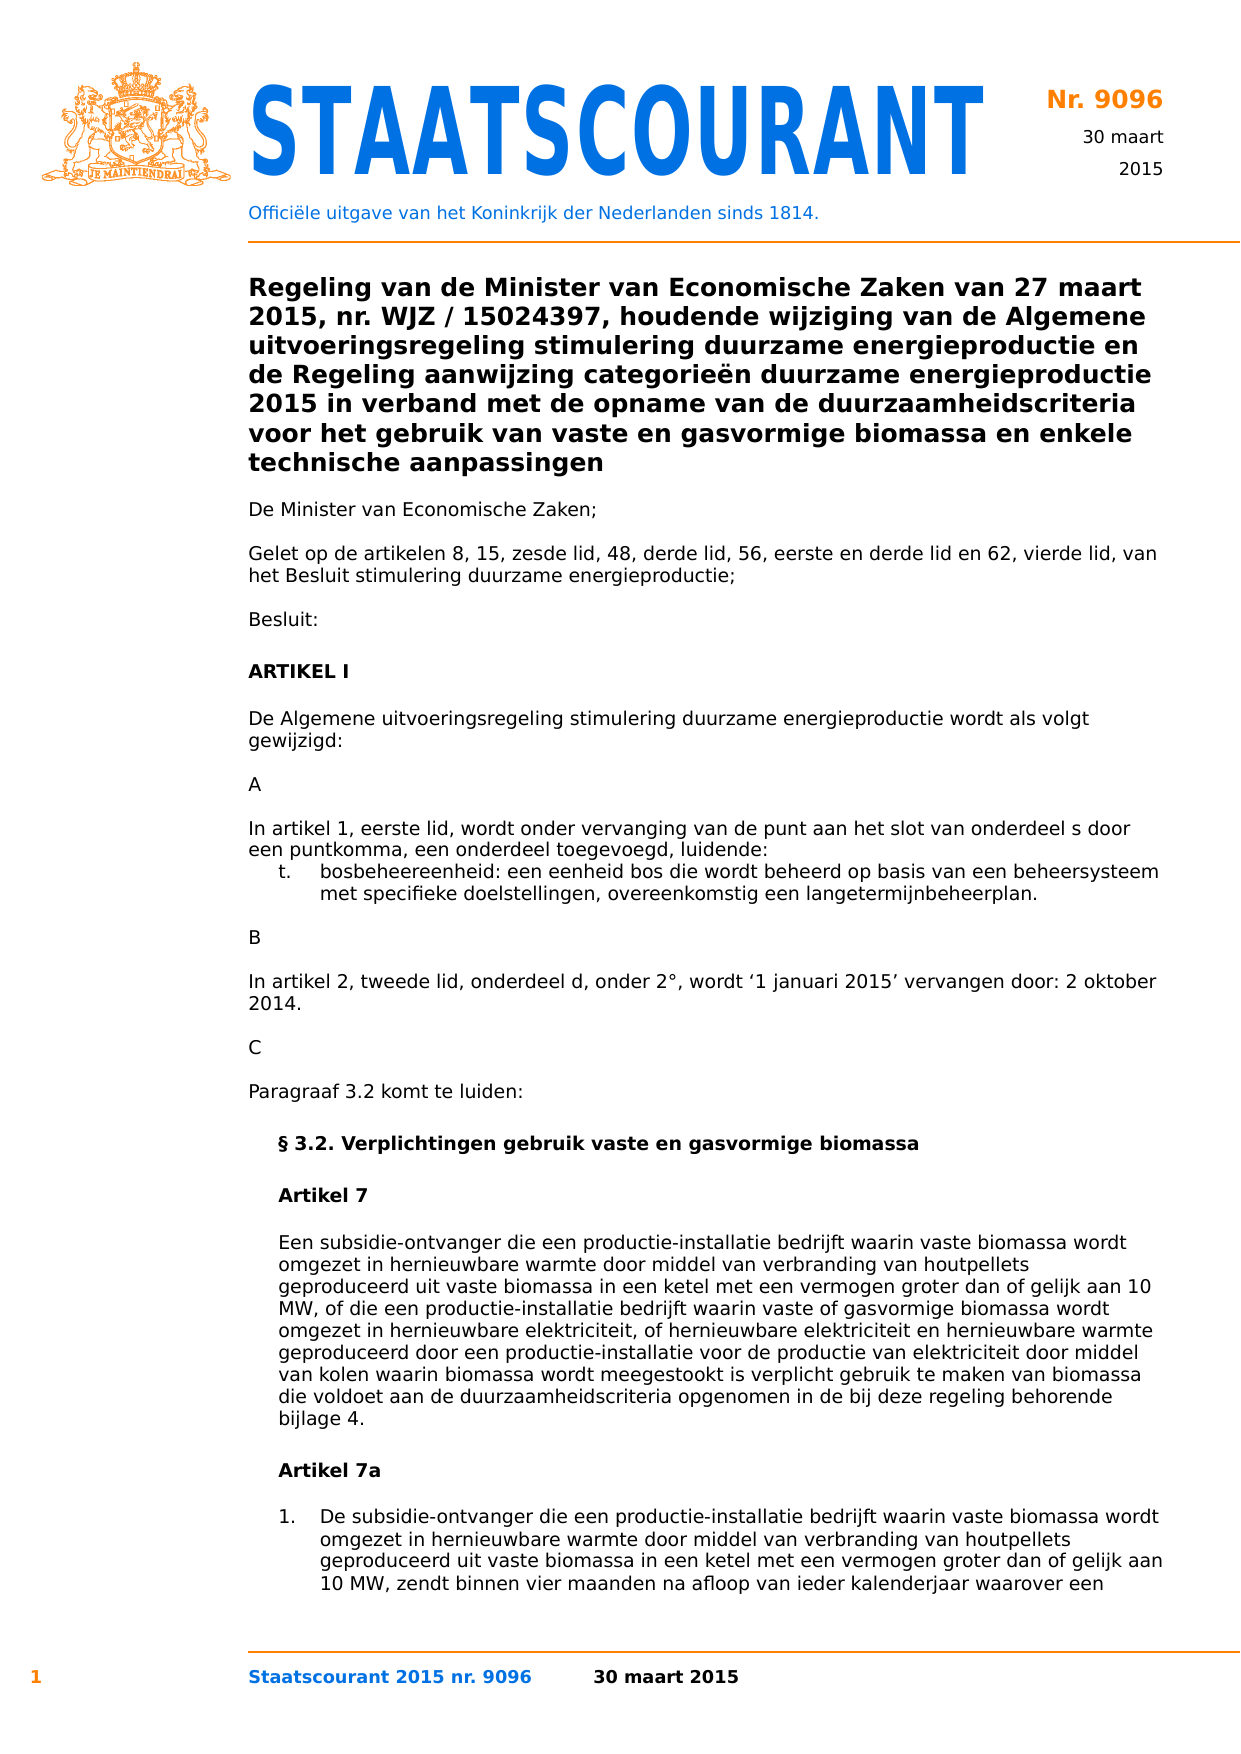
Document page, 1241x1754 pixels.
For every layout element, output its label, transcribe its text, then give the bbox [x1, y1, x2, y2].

table_cell 2015 [998, 153, 1240, 203]
table_cell 30 maart [998, 121, 1240, 153]
text 1. De subsidie-ontvanger die een productie-installatie bedrijft waarin vaste biomassa wordt omgezet in hernieuwbare warmte door middel van verbranding van houtpellets geproduceerd uit vaste biomassa in een ketel met een vermogen groter dan of gelijk aan 10 MW, zendt binnen vier maanden na afloop van ieder kalenderjaar waarover een [278, 1506, 1163, 1594]
subtitle Regeling van de Minister van Economische Zaken van 27 maart 2015, nr. WJZ / 15024397, houdende wijziging van de Algemene uitvoeringsregeling stimulering duurzame energieproductie en de Regeling aanwijzing categorieën duurzame energieproductie 2015 in verband met de opname van de duurzaamheidscriteria voor het gebruik van vaste en gasvormige biomassa en enkele technische aanpassingen [248, 273, 1163, 477]
text Een subsidie-ontvanger die een productie-installatie bedrijft waarin vaste biomassa wordt omgezet in hernieuwbare warmte door middel van verbranding van houtpellets geproduceerd uit vaste biomassa in een ketel met een vermogen groter dan of gelijk aan 10 MW, of die een productie-installatie bedrijft waarin vaste of gasvormige biomassa wordt omgezet in hernieuwbare elektriciteit, of hernieuwbare elektriciteit en hernieuwbare warmte geproduceerd door een productie-installatie voor de productie van elektriciteit door middel van kolen waarin biomassa wordt meegestookt is verplicht gebruik te maken van biomassa die voldoet aan de duurzaamheidscriteria opgenomen in de bij deze regeling behorende bijlage 4. [278, 1232, 1163, 1429]
table_cell Officiële uitgave van het Koninkrijk der Nederlanden sinds 1814. [248, 203, 1240, 241]
text De Algemene uitvoeringsregeling stimulering duurzame energieproductie wordt als volgt gewijzigd: [248, 708, 1163, 752]
text In artikel 1, eerste lid, wordt onder vervanging van de punt aan het slot van onderdeel s door een puntkomma, een onderdeel toegevoegd, luidende: [248, 817, 1163, 861]
text Besluit: [248, 609, 1163, 631]
text C [248, 1037, 1163, 1059]
subtitle ARTIKEL I [248, 661, 1163, 683]
text De Minister van Economische Zaken; [248, 499, 1163, 521]
subtitle Artikel 7 [278, 1185, 1163, 1207]
table_header STAATSCOURANT [248, 62, 998, 203]
table_header [25, 62, 248, 241]
table_header Nr. 9096 [998, 62, 1240, 121]
text Paragraaf 3.2 komt te luiden: [248, 1081, 1163, 1103]
text In artikel 2, tweede lid, onderdeel d, onder 2°, wordt ‘1 januari 2015’ vervangen door: 2 oktober 2014. [248, 971, 1163, 1015]
picture [41, 62, 231, 186]
text Gelet op de artikelen 8, 15, zesde lid, 48, derde lid, 56, eerste en derde lid en 62, vierde lid, van het Besluit stimulering duurzame energieproductie; [248, 543, 1163, 587]
text A [248, 773, 1163, 796]
subtitle § 3.2. Verplichtingen gebruik vaste en gasvormige biomassa [278, 1133, 1163, 1155]
text B [248, 927, 1163, 949]
text t. bosbeheereenheid: een eenheid bos die wordt beheerd op basis van een beheersysteem met specifieke doelstellingen, overeenkomstig een langetermijnbeheerplan. [278, 861, 1163, 905]
subtitle Artikel 7a [278, 1459, 1163, 1481]
